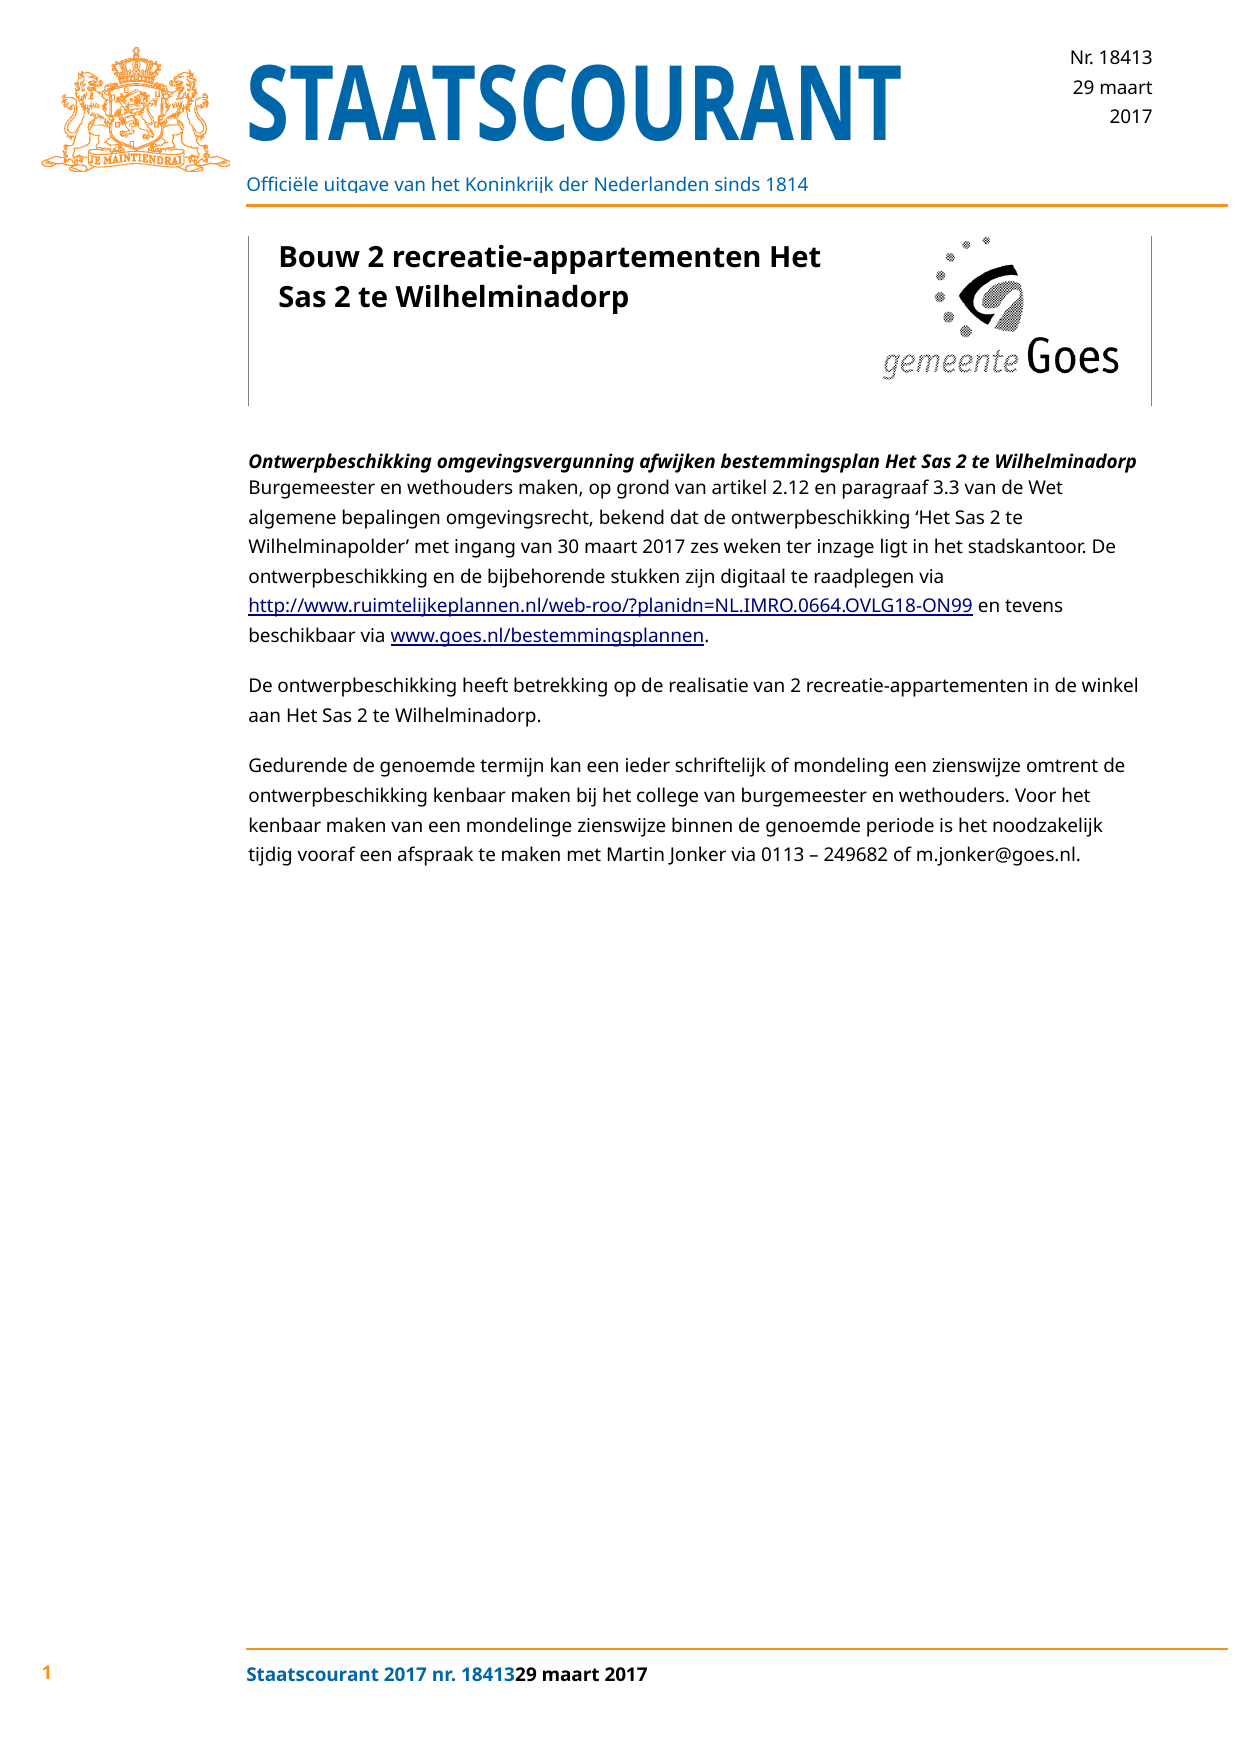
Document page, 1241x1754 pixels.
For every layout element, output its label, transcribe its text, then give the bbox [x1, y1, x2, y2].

table_header [850, 236, 1151, 406]
picture [882, 236, 1119, 380]
text Ontwerpbeschikking omgevingsvergunning afwijken bestemmingsplan Het Sas 2 te Wilhelminadorp [248, 448, 1152, 474]
text Gedurende de genoemde termijn kan een ieder schriftelijk of mondeling een zienswijze omtrent de ontwerpbeschikking kenbaar maken bij het college van burgemeester en wethouders. Voor het kenbaar maken van een mondelinge zienswijze binnen de genoemde periode is het noodzakelijk tijdig vooraf een afspraak te maken met Martin Jonker via 0113 – 249682 of m.jonker@goes.nl. [248, 753, 1152, 867]
table_header Bouw 2 recreatie-appartementen Het Sas 2 te Wilhelminadorp [249, 236, 850, 406]
text De ontwerpbeschikking heeft betrekking op de realisatie van 2 recreatie-appartementen in de winkel aan Het Sas 2 te Wilhelminadorp. [248, 673, 1152, 728]
text Burgemeester en wethouders maken, op grond van artikel 2.12 en paragraaf 3.3 van de Wet algemene bepalingen omgevingsrecht, bekend dat de ontwerpbeschikking ‘Het Sas 2 te Wilhelminapolder’ met ingang van 30 maart 2017 zes weken ter inzage ligt in het stadskantoor. De ontwerpbeschikking en de bijbehorende stukken zijn digitaal te raadplegen via http://www.ruimtelijkeplannen.nl/web-roo/?planidn=NL.IMRO.0664.OVLG18-ON99 en tevens beschikbaar via www.goes.nl/bestemmingsplannen. [248, 474, 1152, 648]
picture [41, 47, 231, 172]
